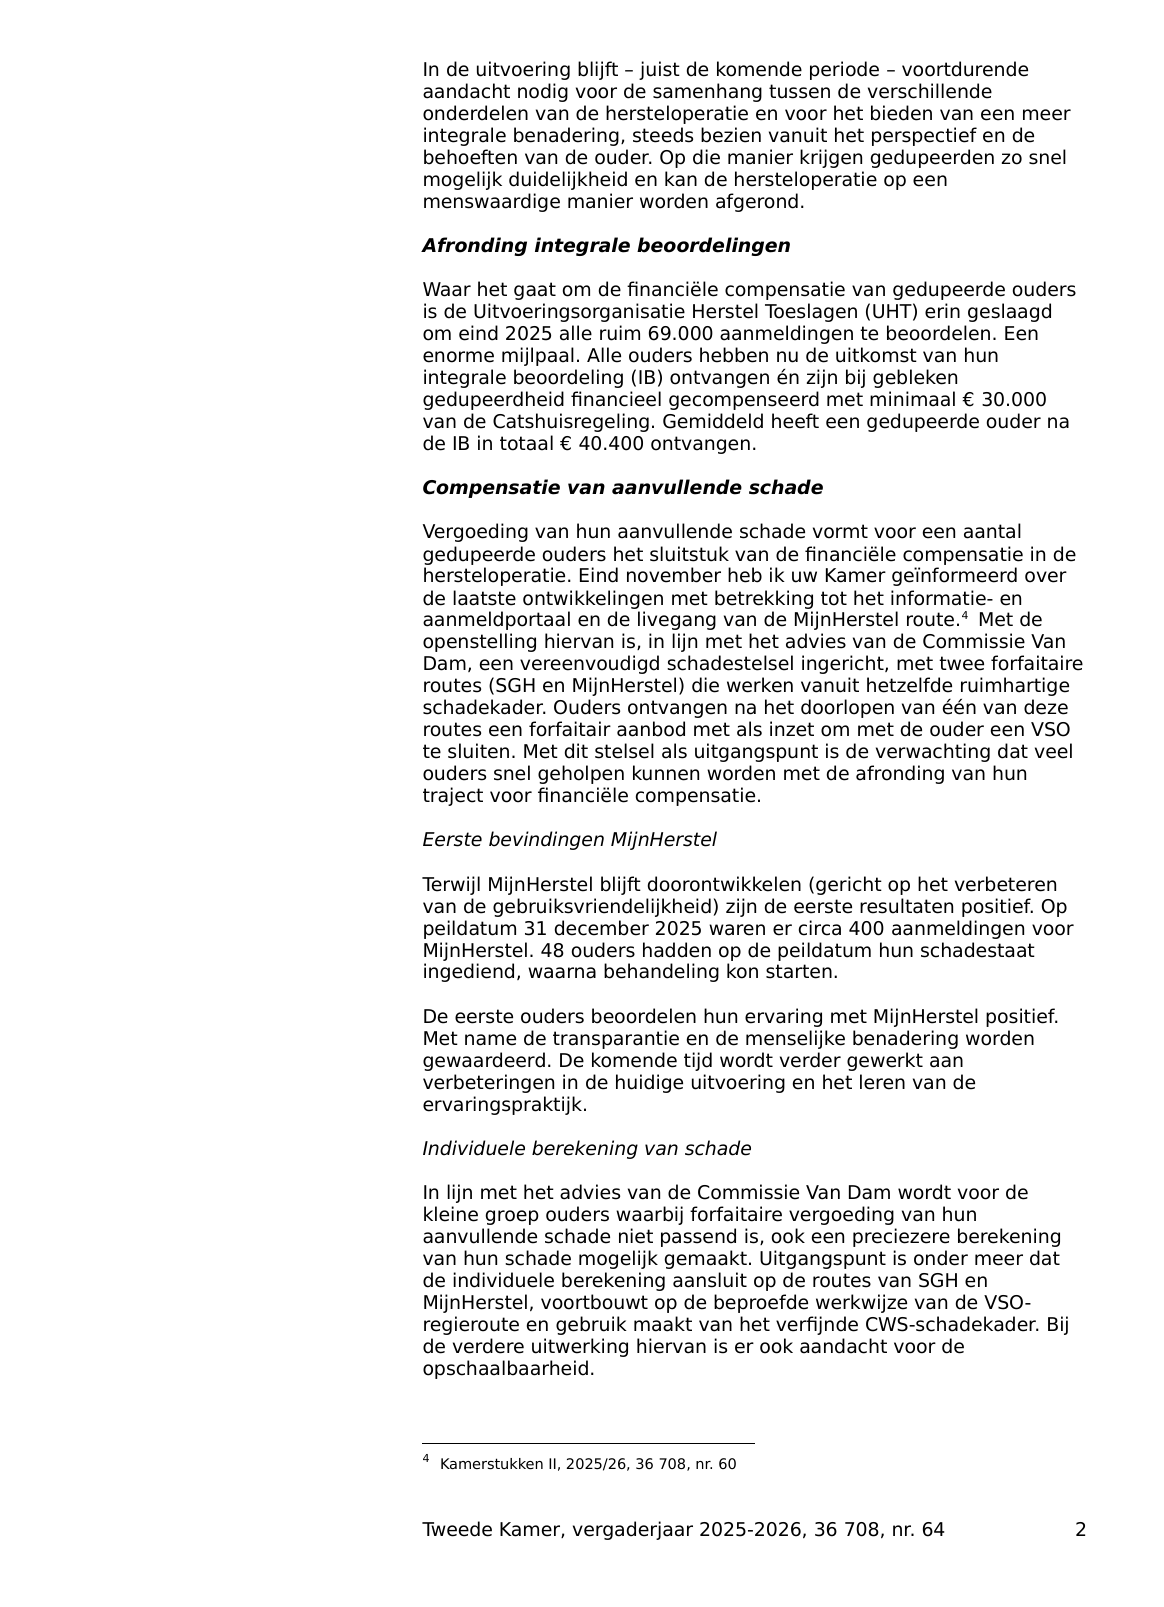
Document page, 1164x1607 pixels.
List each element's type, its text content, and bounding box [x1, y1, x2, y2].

text De eerste ouders beoordelen hun ervaring met MijnHerstel positief. Met name de transparantie en de menselijke benadering worden gewaardeerd. De komende tijd wordt verder gewerkt aan verbeteringen in de huidige uitvoering en het leren van de ervaringspraktijk. [422, 1006, 1087, 1116]
text Kamerstukken II, 2025/26, 36 708, nr. 60 [422, 1452, 1087, 1474]
subtitle Compensatie van aanvullende schade [422, 477, 1087, 499]
text Waar het gaat om de financiële compensatie van gedupeerde ouders is de Uitvoeringsorganisatie Herstel Toeslagen (UHT) erin geslaagd om eind 2025 alle ruim 69.000 aanmeldingen te beoordelen. Een enorme mijlpaal. Alle ouders hebben nu de uitkomst van hun integrale beoordeling (IB) ontvangen én zijn bij gebleken gedupeerdheid financieel gecompenseerd met minimaal € 30.000 van de Catshuisregeling. Gemiddeld heeft een gedupeerde ouder na de IB in totaal € 40.400 ontvangen. [422, 279, 1087, 455]
text In lijn met het advies van de Commissie Van Dam wordt voor de kleine groep ouders waarbij forfaitaire vergoeding van hun aanvullende schade niet passend is, ook een preciezere berekening van hun schade mogelijk gemaakt. Uitgangspunt is onder meer dat de individuele berekening aansluit op de routes van SGH en MijnHerstel, voortbouwt op de beproefde werkwijze van de VSO-regieroute en gebruik maakt van het verfijnde CWS-schadekader. Bij de verdere uitwerking hiervan is er ook aandacht voor de opschaalbaarheid. [422, 1182, 1087, 1380]
text In de uitvoering blijft – juist de komende periode – voortdurende aandacht nodig voor de samenhang tussen de verschillende onderdelen van de hersteloperatie en voor het bieden van een meer integrale benadering, steeds bezien vanuit het perspectief en de behoeften van de ouder. Op die manier krijgen gedupeerden zo snel mogelijk duidelijkheid en kan de hersteloperatie op een menswaardige manier worden afgerond. [422, 59, 1087, 213]
text Vergoeding van hun aanvullende schade vormt voor een aantal gedupeerde ouders het sluitstuk van de financiële compensatie in de hersteloperatie. Eind november heb ik uw Kamer geïnformeerd over de laatste ontwikkelingen met betrekking tot het informatie- en aanmeldportaal en de livegang van de MijnHerstel route. Met de openstelling hiervan is, in lijn met het advies van de Commissie Van Dam, een vereenvoudigd schadestelsel ingericht, met twee forfaitaire routes (SGH en MijnHerstel) die werken vanuit hetzelfde ruimhartige schadekader. Ouders ontvangen na het doorlopen van één van deze routes een forfaitair aanbod met als inzet om met de ouder een VSO te sluiten. Met dit stelsel als uitgangspunt is de verwachting dat veel ouders snel geholpen kunnen worden met de afronding van hun traject voor financiële compensatie. [422, 521, 1087, 807]
subtitle Afronding integrale beoordelingen [422, 235, 1087, 257]
subtitle Individuele berekening van schade [422, 1138, 1087, 1160]
subtitle Eerste bevindingen MijnHerstel [422, 829, 1087, 851]
text Terwijl MijnHerstel blijft doorontwikkelen (gericht op het verbeteren van de gebruiksvriendelijkheid) zijn de eerste resultaten positief. Op peildatum 31 december 2025 waren er circa 400 aanmeldingen voor MijnHerstel. 48 ouders hadden op de peildatum hun schadestaat ingediend, waarna behandeling kon starten. [422, 873, 1087, 983]
